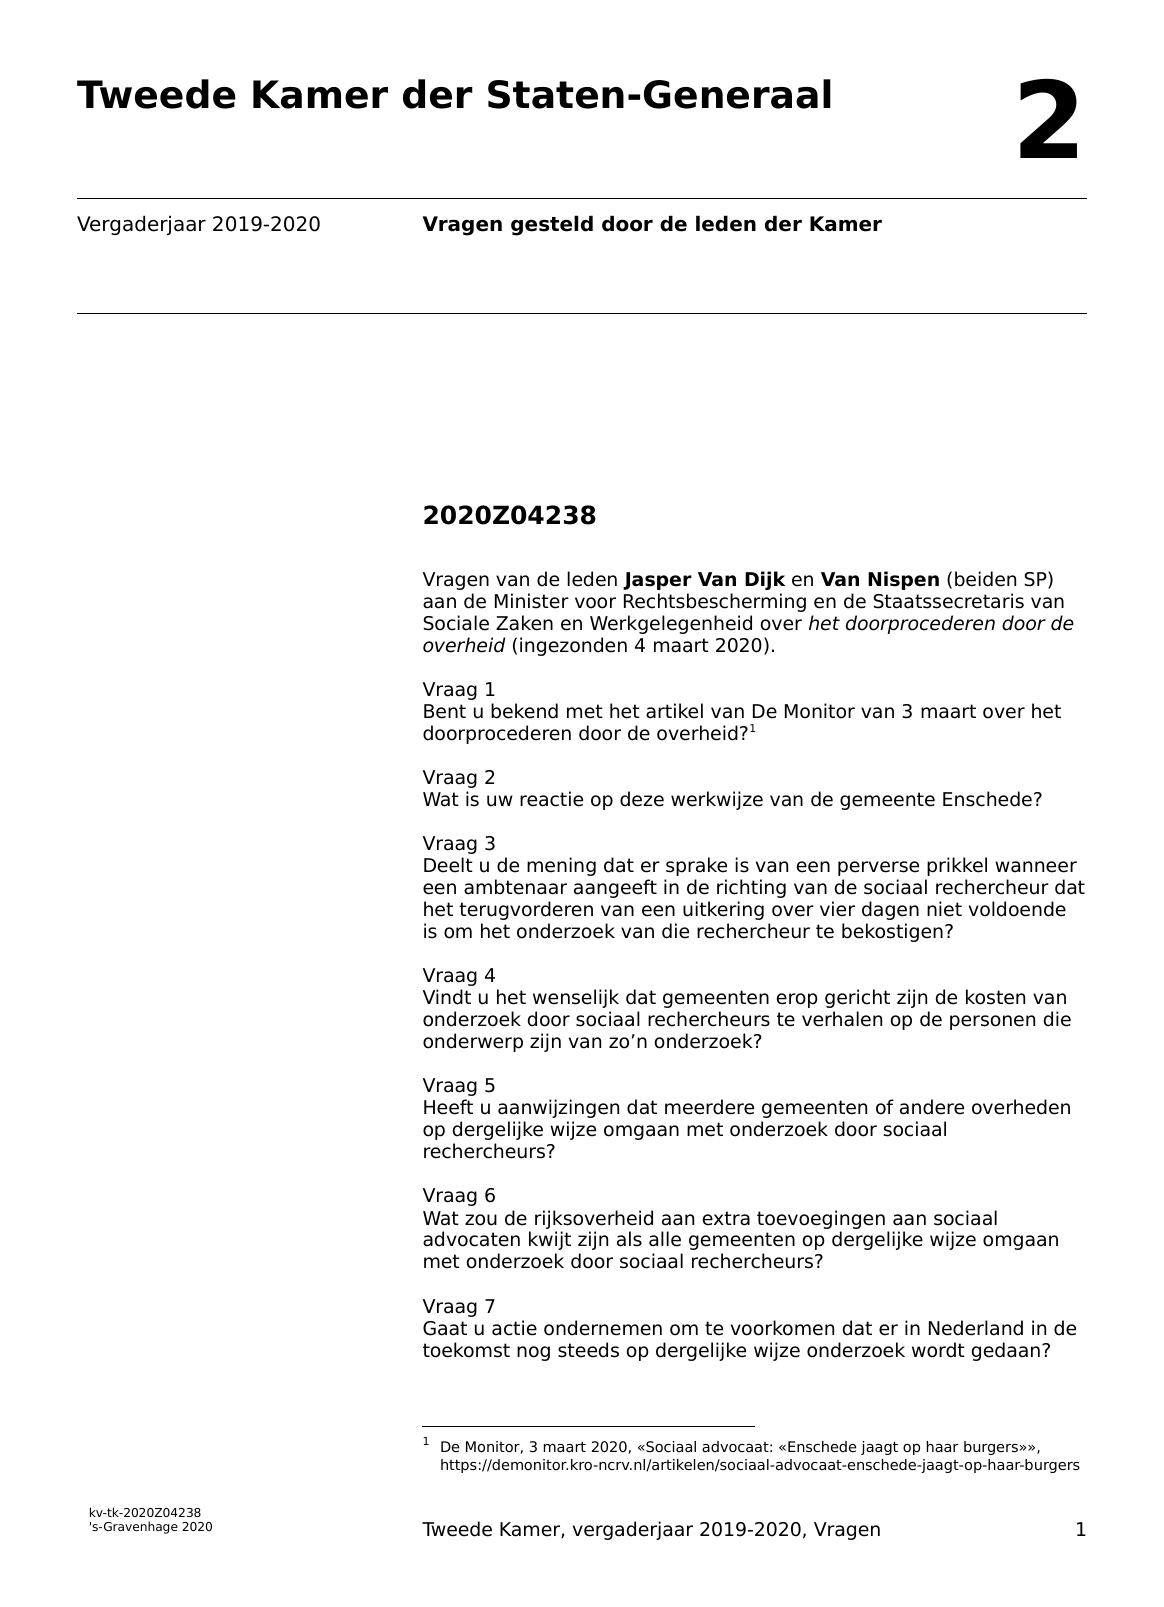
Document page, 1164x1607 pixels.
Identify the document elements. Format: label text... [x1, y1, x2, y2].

text Bent u bekend met het artikel van De Monitor van 3 maart over het doorprocederen door de overheid? [422, 701, 1087, 745]
text kv-tk-2020Z04238 [88, 1506, 323, 1520]
text Vindt u het wenselijk dat gemeenten erop gericht zijn de kosten van onderzoek door sociaal rechercheurs te verhalen op de personen die onderwerp zijn van zo’n onderzoek? [422, 987, 1087, 1053]
text Heeft u aanwijzingen dat meerdere gemeenten of andere overheden op dergelijke wijze omgaan met onderzoek door sociaal rechercheurs? [422, 1097, 1087, 1163]
table_cell Vergaderjaar 2019-2020 [77, 199, 422, 313]
text Gaat u actie ondernemen om te voorkomen dat er in Nederland in de toekomst nog steeds op dergelijke wijze onderzoek wordt gedaan? [422, 1317, 1087, 1361]
text Wat zou de rijksoverheid aan extra toevoegingen aan sociaal advocaten kwijt zijn als alle gemeenten op dergelijke wijze omgaan met onderzoek door sociaal rechercheurs? [422, 1207, 1087, 1273]
text 's-Gravenhage 2020 [88, 1520, 323, 1534]
text Vraag 6 [422, 1185, 1087, 1207]
table_header 2 [886, 59, 1087, 198]
text Vraag 4 [422, 965, 1087, 987]
text Vragen van de leden Jasper Van Dijk en Van Nispen (beiden SP) aan de Minister voor Rechtsbescherming en de Staatssecretaris van Sociale Zaken en Werkgelegenheid over het doorprocederen door de overheid (ingezonden 4 maart 2020). [422, 569, 1087, 657]
text Wat is uw reactie op deze werkwijze van de gemeente Enschede? [422, 789, 1087, 811]
text De Monitor, 3 maart 2020, «Sociaal advocaat: «Enschede jaagt op haar burgers»», https://demonitor.kro-ncrv.nl/artikelen/sociaal-advocaat-enschede-jaagt-op-haar-burgers [422, 1435, 1087, 1474]
text Vraag 7 [422, 1296, 1087, 1317]
text Vraag 5 [422, 1075, 1087, 1097]
table_cell Vragen gesteld door de leden der Kamer [422, 199, 1087, 313]
text Vraag 3 [422, 833, 1087, 855]
text Vraag 2 [422, 767, 1087, 789]
text Deelt u de mening dat er sprake is van een perverse prikkel wanneer een ambtenaar aangeeft in de richting van de sociaal rechercheur dat het terugvorderen van een uitkering over vier dagen niet voldoende is om het onderzoek van die rechercheur te bekostigen? [422, 855, 1087, 943]
table_header Tweede Kamer der Staten-Generaal [77, 59, 886, 198]
text Vraag 1 [422, 679, 1087, 701]
text 2020Z04238 [422, 501, 1087, 531]
